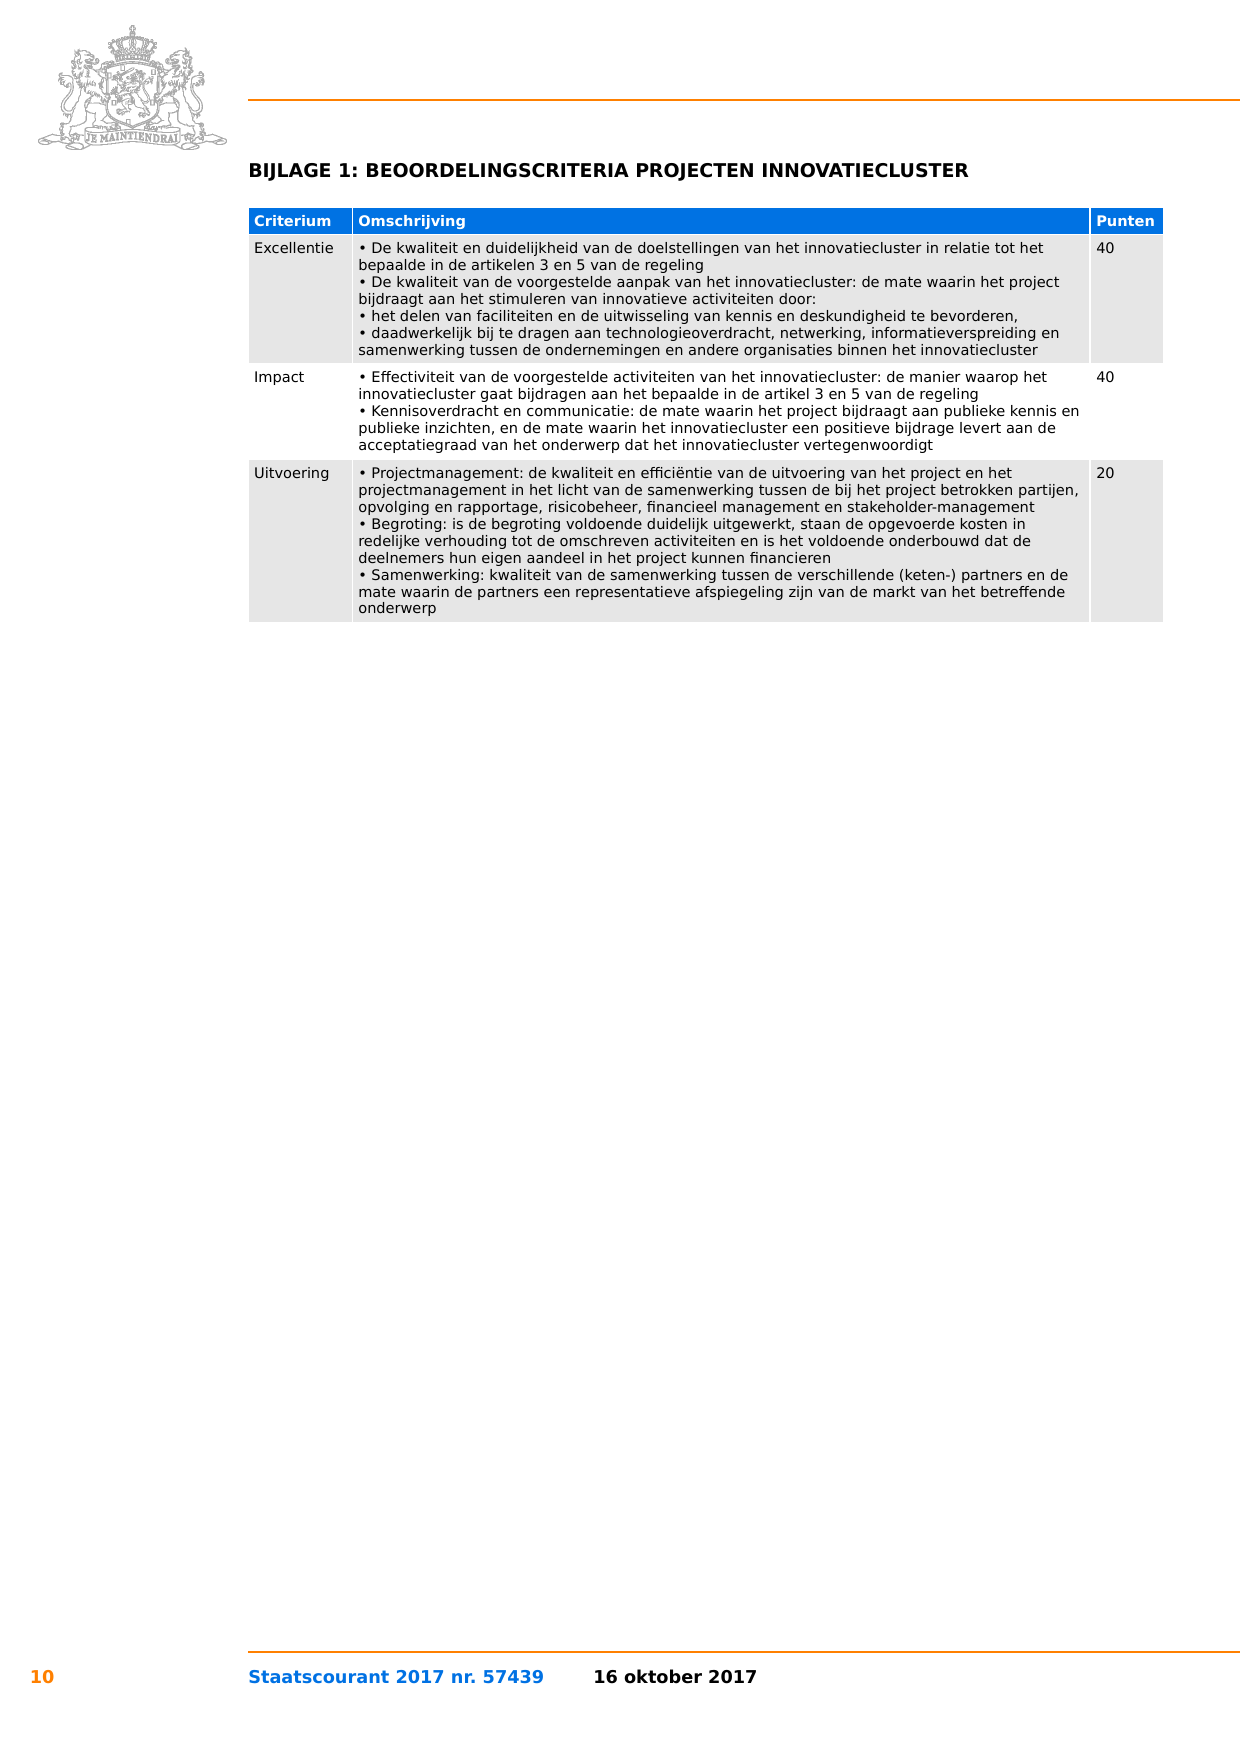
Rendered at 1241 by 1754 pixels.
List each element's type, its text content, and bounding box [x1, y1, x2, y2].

table_cell Uitvoering [249, 460, 352, 622]
subtitle BIJLAGE 1: BEOORDELINGSCRITERIA PROJECTEN INNOVATIECLUSTER [248, 160, 1163, 182]
table_cell • De kwaliteit en duidelijkheid van de doelstellingen van het innovatiecluster in relatie tot het bepaalde in de artikelen 3 en 5 van de regeling • De kwaliteit van de voorgestelde aanpak van het innovatiecluster: de mate waarin het project bijdraagt aan het stimuleren van innovatieve activiteiten door: • het delen van faciliteiten en de uitwisseling van kennis en deskundigheid te bevorderen, • daadwerkelijk bij te dragen aan technologieoverdracht, netwerking, informatieverspreiding en samenwerking tussen de ondernemingen en andere organisaties binnen het innovatiecluster [353, 235, 1089, 363]
table_header Criterium [249, 208, 352, 234]
table_cell Excellentie [249, 235, 352, 363]
table_cell Impact [249, 365, 352, 459]
table_cell • Projectmanagement: de kwaliteit en efficiëntie van de uitvoering van het project en het projectmanagement in het licht van de samenwerking tussen de bij het project betrokken partijen, opvolging en rapportage, risicobeheer, financieel management en stakeholder-management • Begroting: is de begroting voldoende duidelijk uitgewerkt, staan de opgevoerde kosten in redelijke verhouding tot de omschreven activiteiten en is het voldoende onderbouwd dat de deelnemers hun eigen aandeel in het project kunnen financieren • Samenwerking: kwaliteit van de samenwerking tussen de verschillende (keten-) partners en de mate waarin de partners een representatieve afspiegeling zijn van de markt van het betreffende onderwerp [353, 460, 1089, 622]
table_cell 40 [1091, 365, 1163, 459]
table_header Omschrijving [353, 208, 1089, 234]
picture [38, 25, 227, 150]
table_cell • Effectiviteit van de voorgestelde activiteiten van het innovatiecluster: de manier waarop het innovatiecluster gaat bijdragen aan het bepaalde in de artikel 3 en 5 van de regeling • Kennisoverdracht en communicatie: de mate waarin het project bijdraagt aan publieke kennis en publieke inzichten, en de mate waarin het innovatiecluster een positieve bijdrage levert aan de acceptatiegraad van het onderwerp dat het innovatiecluster vertegenwoordigt [353, 365, 1089, 459]
table_header Punten [1091, 208, 1163, 234]
table_cell 40 [1091, 235, 1163, 363]
table_cell 20 [1091, 460, 1163, 622]
